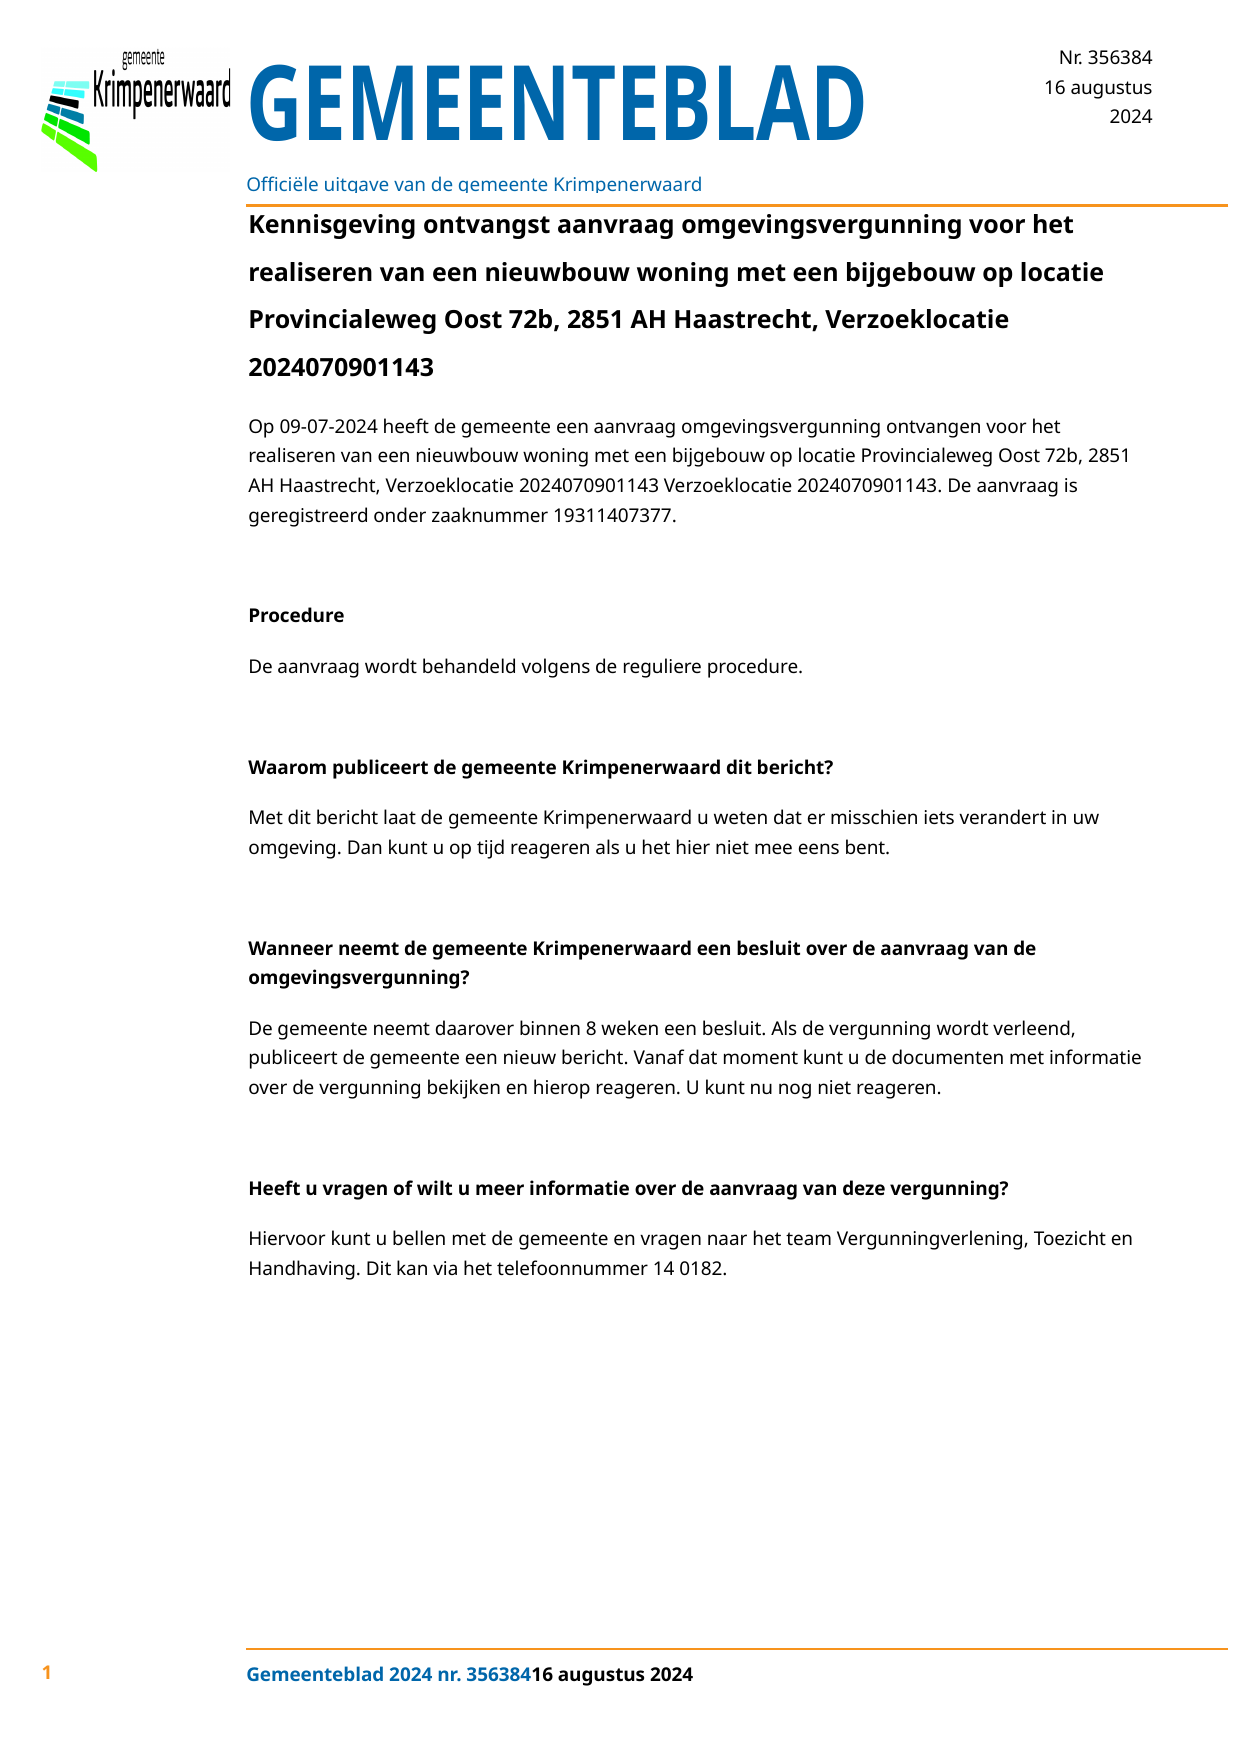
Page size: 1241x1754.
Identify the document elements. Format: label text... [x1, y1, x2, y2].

text Op 09-07-2024 heeft de gemeente een aanvraag omgevingsvergunning ontvangen voor het realiseren van een nieuwbouw woning met een bijgebouw op locatie Provincialeweg Oost 72b, 2851 AH Haastrecht, Verzoeklocatie 2024070901143 Verzoeklocatie 2024070901143. De aanvraag is geregistreerd onder zaaknummer 19311407377. [248, 413, 1152, 528]
text Heeft u vragen of wilt u meer informatie over de aanvraag van deze vergunning? [248, 1175, 1152, 1201]
text Met dit bericht laat de gemeente Krimpenerwaard u weten dat er misschien iets verandert in uw omgeving. Dan kunt u op tijd reageren als u het hier niet mee eens bent. [248, 804, 1152, 860]
text Procedure [248, 603, 1152, 628]
picture [41, 47, 231, 172]
text Waarom publiceert de gemeente Krimpenerwaard dit bericht? [248, 754, 1152, 780]
text De gemeente neemt daarover binnen 8 weken een besluit. Als de vergunning wordt verleend, publiceert de gemeente een nieuw bericht. Vanaf dat moment kunt u de documenten met informatie over de vergunning bekijken en hierop reageren. U kunt nu nog niet reageren. [248, 1015, 1152, 1100]
text Wanneer neemt de gemeente Krimpenerwaard een besluit over de aanvraag van de omgevingsvergunning? [248, 935, 1152, 990]
text Hiervoor kunt u bellen met de gemeente en vragen naar het team Vergunningverlening, Toezicht en Handhaving. Dit kan via het telefoonnummer 14 0182. [248, 1225, 1152, 1281]
text Kennisgeving ontvangst aanvraag omgevingsvergunning voor het realiseren van een nieuwbouw woning met een bijgebouw op locatie Provincialeweg Oost 72b, 2851 AH Haastrecht, Verzoeklocatie 2024070901143 [248, 207, 1152, 384]
text De aanvraag wordt behandeld volgens de reguliere procedure. [248, 653, 1152, 679]
